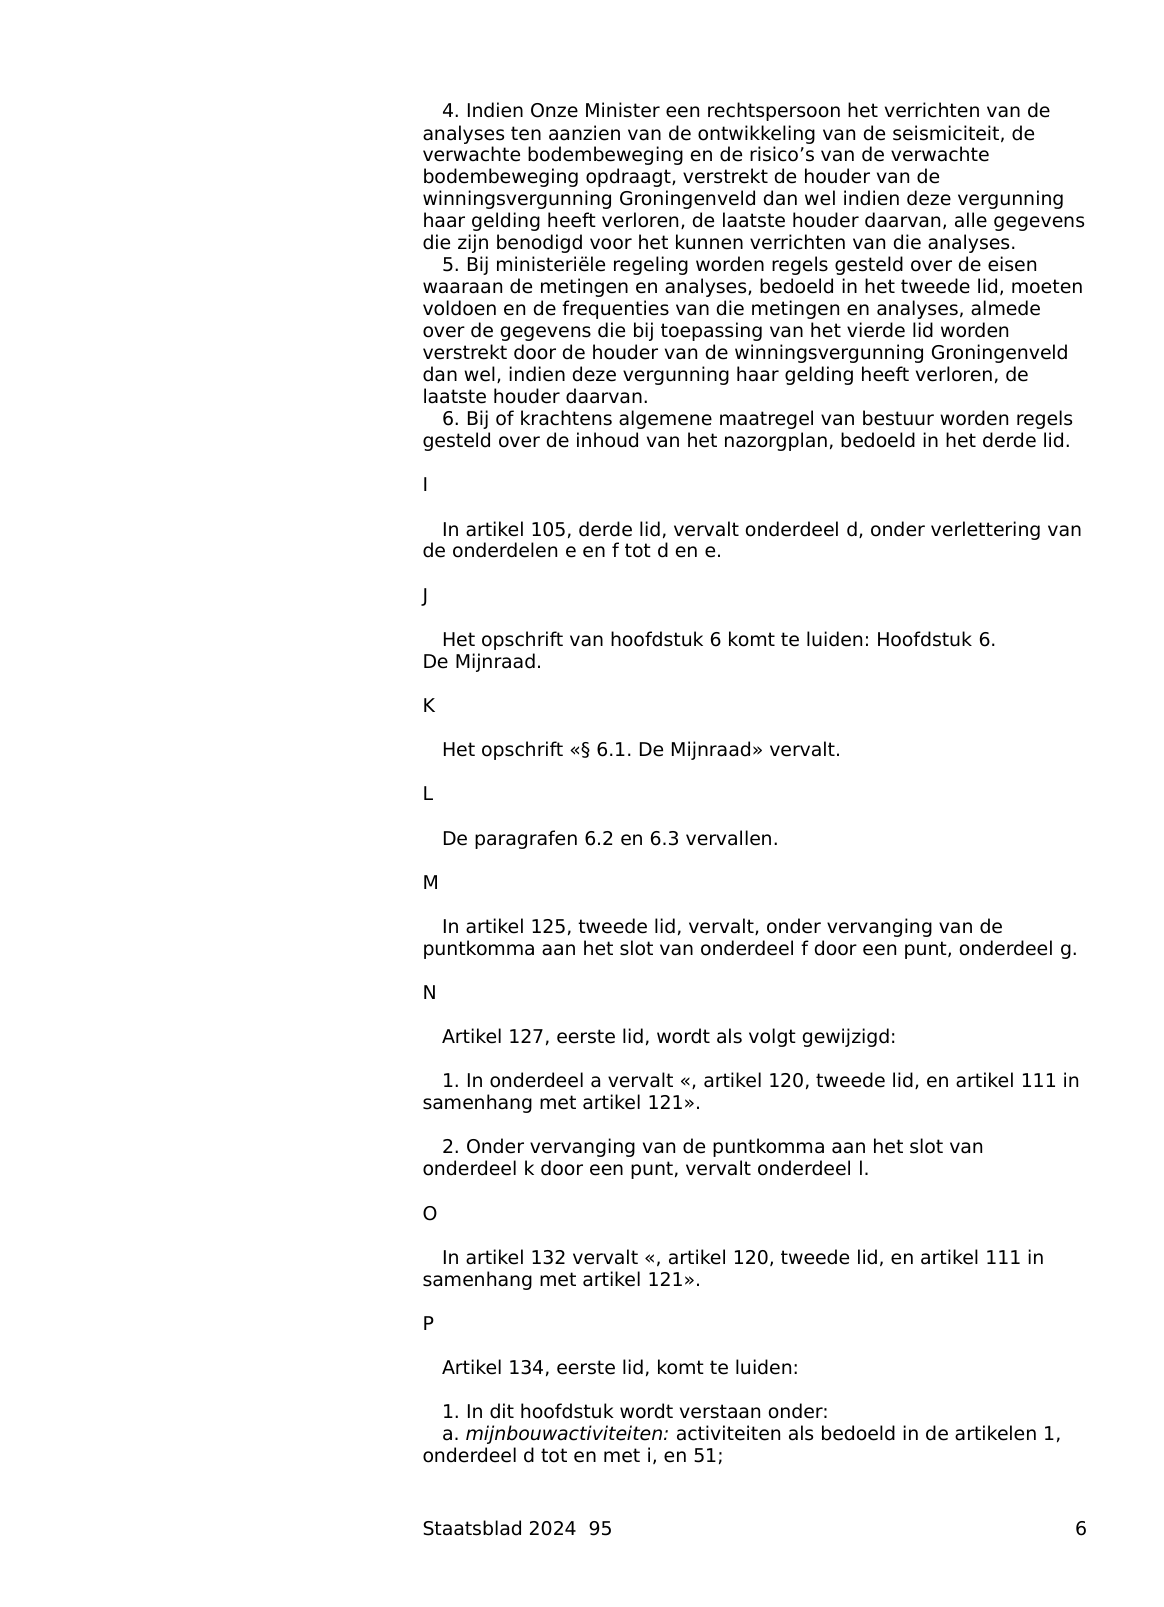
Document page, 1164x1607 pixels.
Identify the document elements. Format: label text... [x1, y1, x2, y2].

text Het opschrift «§ 6.1. De Mijnraad» vervalt. [422, 739, 1087, 761]
text 6. Bij of krachtens algemene maatregel van bestuur worden regels gesteld over de inhoud van het nazorgplan, bedoeld in het derde lid. [422, 408, 1087, 452]
text P [422, 1313, 1087, 1335]
text Het opschrift van hoofdstuk 6 komt te luiden: Hoofdstuk 6. De Mijnraad. [422, 629, 1087, 673]
text In artikel 105, derde lid, vervalt onderdeel d, onder verlettering van de onderdelen e en f tot d en e. [422, 518, 1087, 562]
text M [422, 872, 1087, 893]
text In artikel 132 vervalt «, artikel 120, tweede lid, en artikel 111 in samenhang met artikel 121». [422, 1247, 1087, 1291]
text 1. In onderdeel a vervalt «, artikel 120, tweede lid, en artikel 111 in samenhang met artikel 121». [422, 1070, 1087, 1114]
text 5. Bij ministeriële regeling worden regels gesteld over de eisen waaraan de metingen en analyses, bedoeld in het tweede lid, moeten voldoen en de frequenties van die metingen en analyses, almede over de gegevens die bij toepassing van het vierde lid worden verstrekt door de houder van de winningsvergunning Groningenveld dan wel, indien deze vergunning haar gelding heeft verloren, de laatste houder daarvan. [422, 254, 1087, 408]
text J [422, 584, 1087, 607]
text De paragrafen 6.2 en 6.3 vervallen. [422, 827, 1087, 849]
text L [422, 783, 1087, 805]
text In artikel 125, tweede lid, vervalt, onder vervanging van de puntkomma aan het slot van onderdeel f door een punt, onderdeel g. [422, 916, 1087, 960]
text O [422, 1202, 1087, 1224]
text I [422, 474, 1087, 496]
text Artikel 134, eerste lid, komt te luiden: [422, 1357, 1087, 1379]
text Artikel 127, eerste lid, wordt als volgt gewijzigd: [422, 1026, 1087, 1048]
text 2. Onder vervanging van de puntkomma aan het slot van onderdeel k door een punt, vervalt onderdeel l. [422, 1136, 1087, 1180]
text a. mijnbouwactiviteiten: activiteiten als bedoeld in de artikelen 1, onderdeel d tot en met i, en 51; [422, 1423, 1087, 1467]
text N [422, 982, 1087, 1004]
text K [422, 695, 1087, 717]
text 1. In dit hoofdstuk wordt verstaan onder: [422, 1401, 1087, 1423]
text 4. Indien Onze Minister een rechtspersoon het verrichten van de analyses ten aanzien van de ontwikkeling van de seismiciteit, de verwachte bodembeweging en de risico’s van de verwachte bodembeweging opdraagt, verstrekt de houder van de winningsvergunning Groningenveld dan wel indien deze vergunning haar gelding heeft verloren, de laatste houder daarvan, alle gegevens die zijn benodigd voor het kunnen verrichten van die analyses. [422, 100, 1087, 254]
